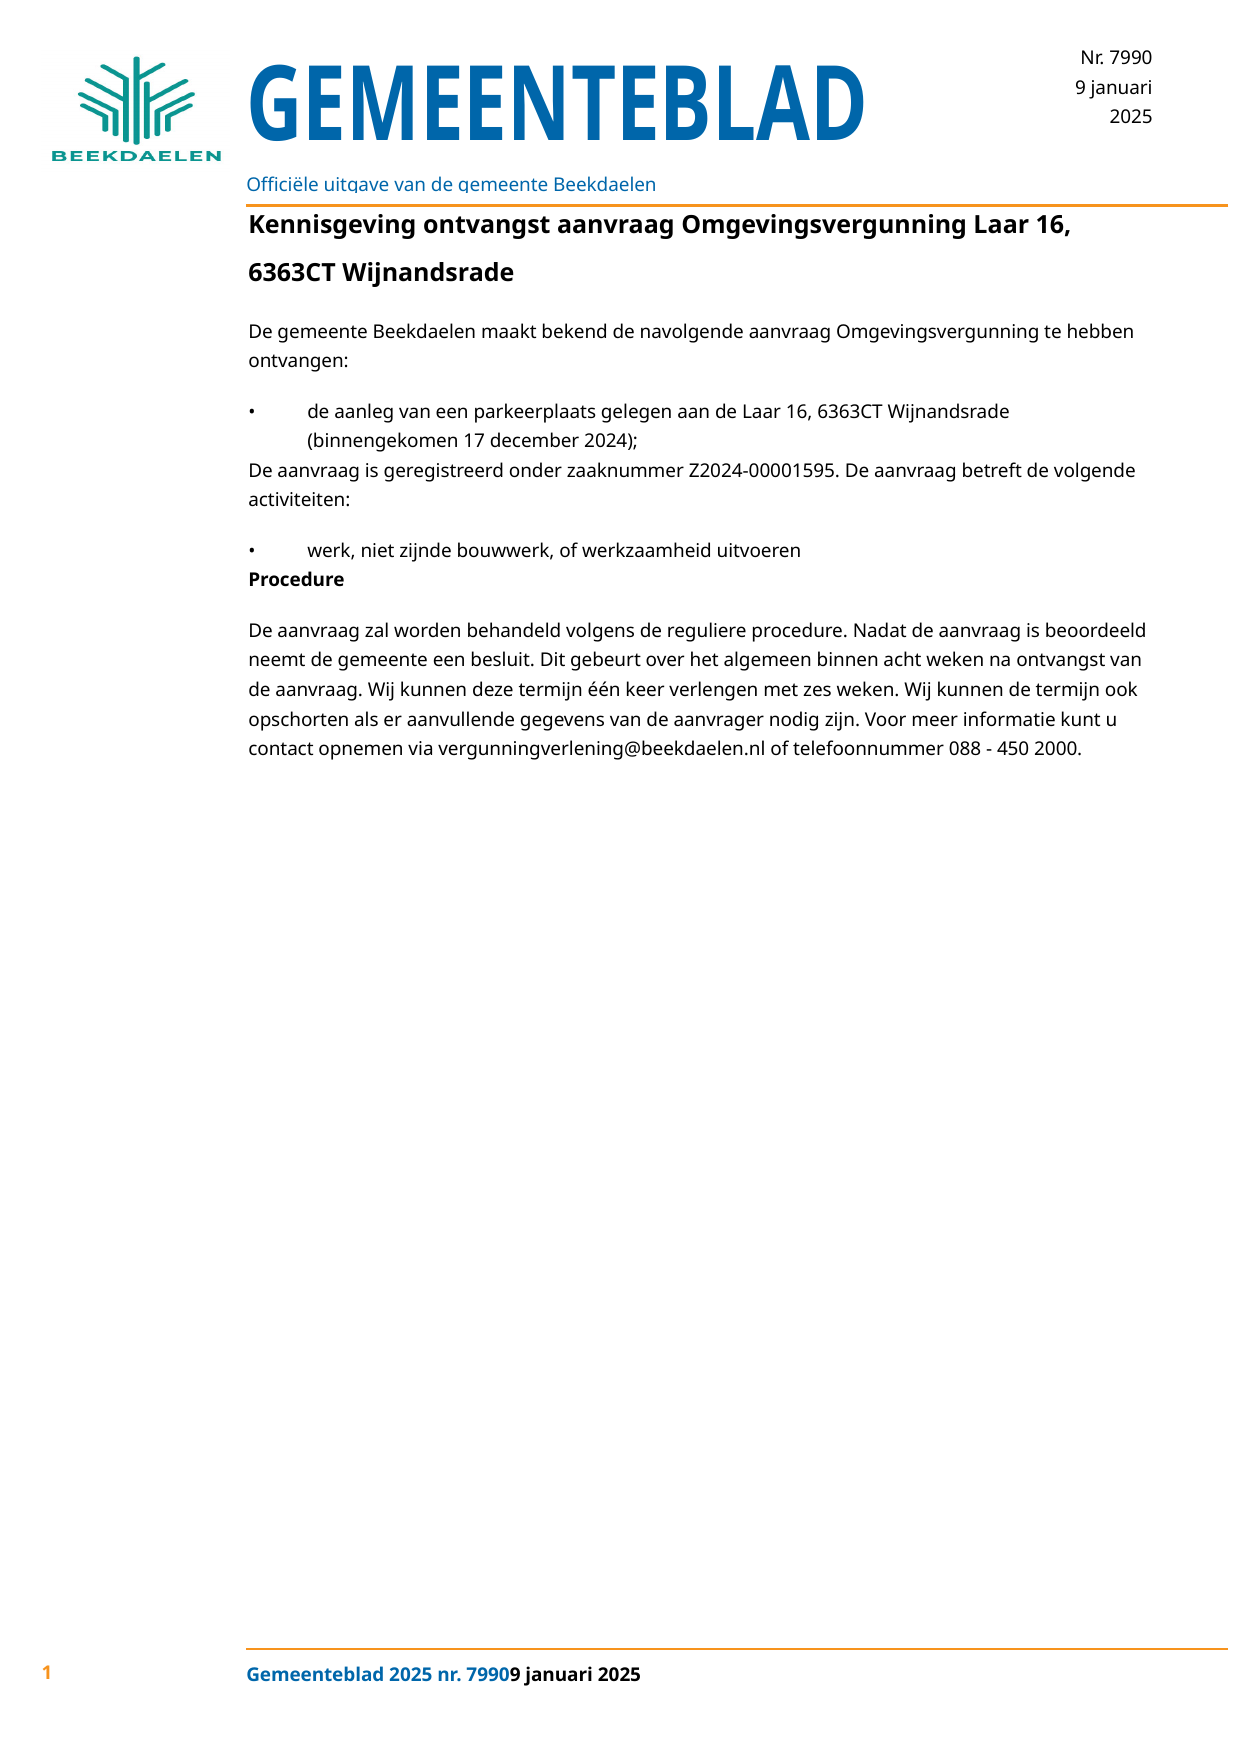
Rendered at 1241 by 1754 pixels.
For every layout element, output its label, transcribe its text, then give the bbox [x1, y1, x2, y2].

text De aanvraag zal worden behandeld volgens de reguliere procedure. Nadat de aanvraag is beoordeeld neemt de gemeente een besluit. Dit gebeurt over het algemeen binnen acht weken na ontvangst van de aanvraag. Wij kunnen deze termijn één keer verlengen met zes weken. Wij kunnen de termijn ook opschorten als er aanvullende gegevens van de aanvrager nodig zijn. Voor meer informatie kunt u contact opnemen via vergunningverlening@beekdaelen.nl of telefoonnummer 088 - 450 2000. [248, 617, 1152, 761]
text De gemeente Beekdaelen maakt bekend de navolgende aanvraag Omgevingsvergunning te hebben ontvangen: [248, 318, 1152, 373]
text Kennisgeving ontvangst aanvraag Omgevingsvergunning Laar 16, 6363CT Wijnandsrade [248, 207, 1152, 288]
text Procedure [248, 567, 1152, 592]
text De aanvraag is geregistreerd onder zaaknummer Z2024-00001595. De aanvraag betreft de volgende activiteiten: [248, 457, 1152, 512]
picture [41, 47, 231, 172]
list de aanleg van een parkeerplaats gelegen aan de Laar 16, 6363CT Wijnandsrade (binnengekomen 17 december 2024); [248, 398, 1152, 453]
list werk, niet zijnde bouwwerk, of werkzaamheid uitvoeren [248, 537, 1152, 563]
